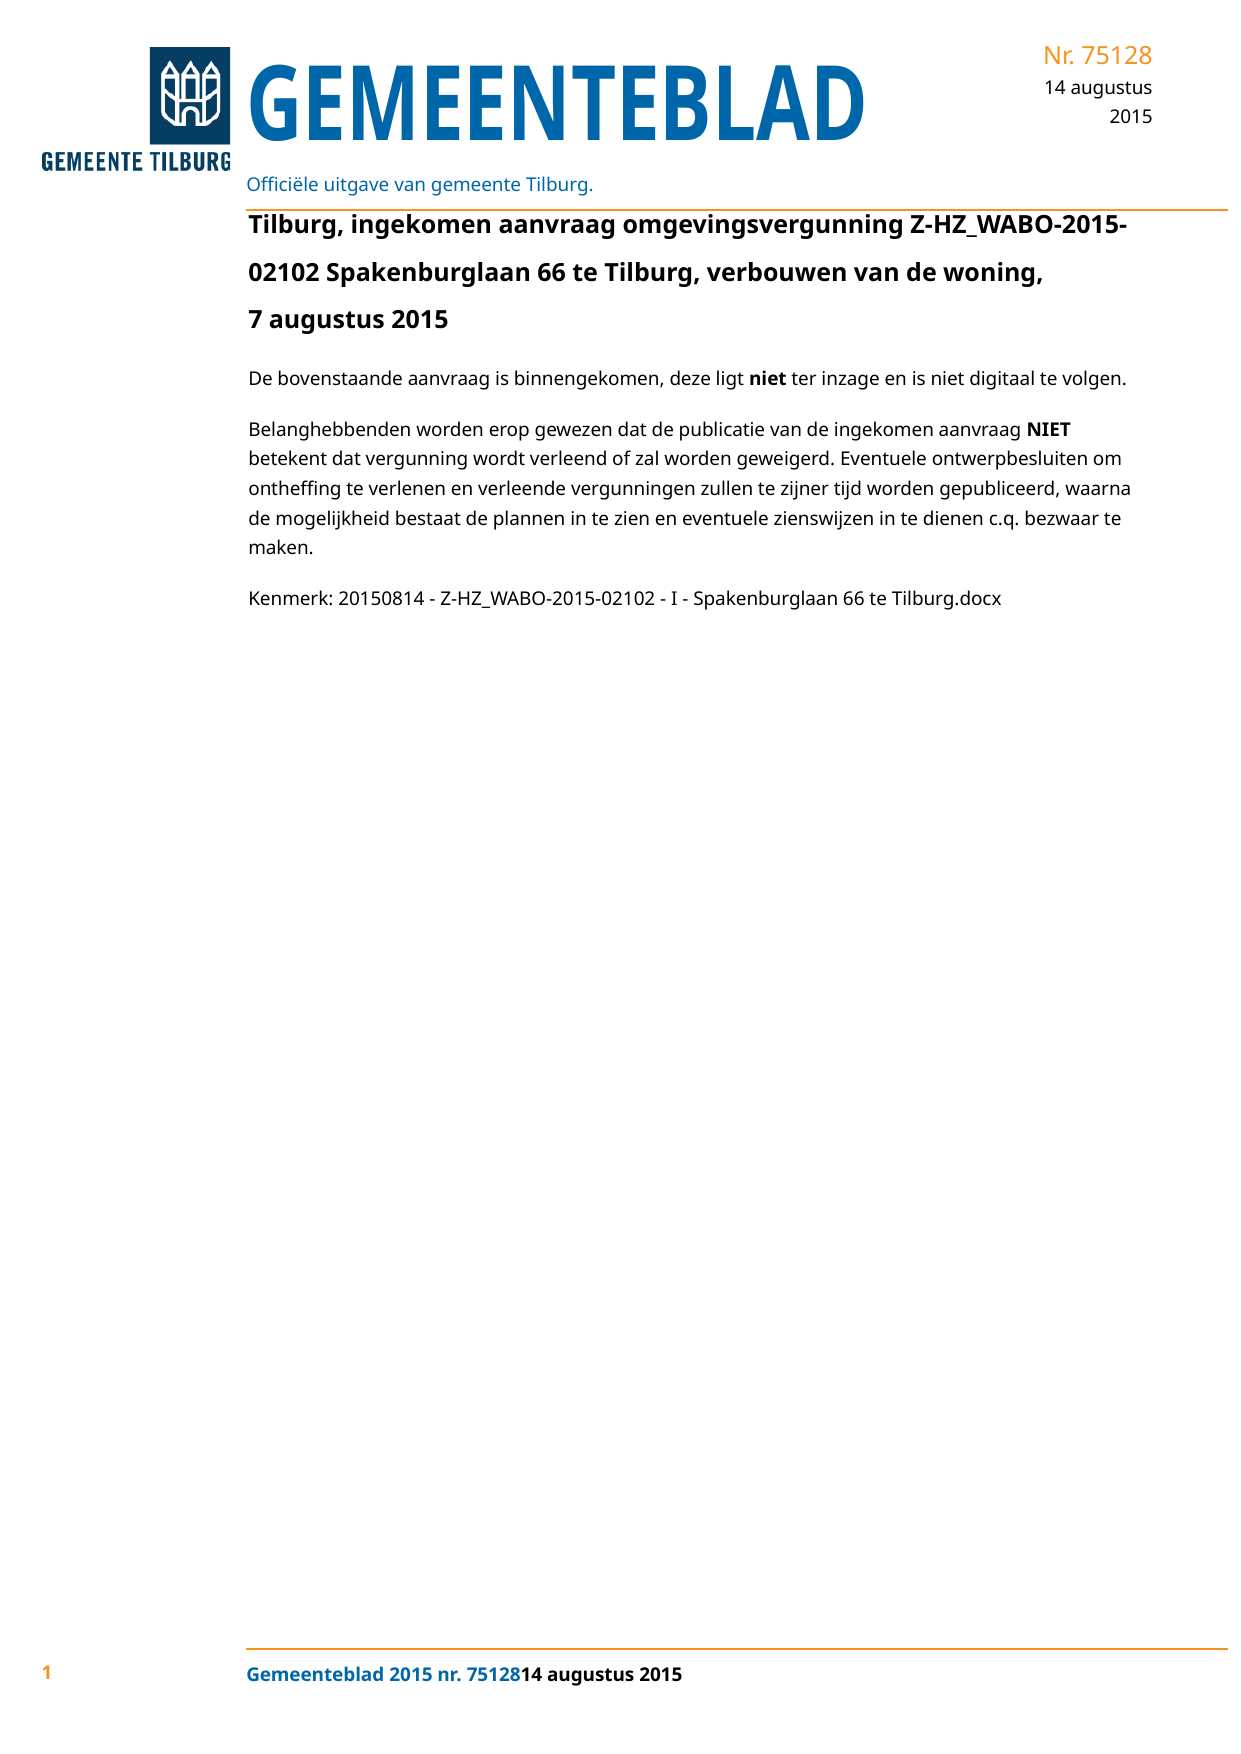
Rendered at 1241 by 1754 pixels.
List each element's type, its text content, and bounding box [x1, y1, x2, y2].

text Kenmerk: 20150814 - Z-HZ_WABO-2015-02102 - I - Spakenburglaan 66 te Tilburg.docx [248, 585, 1152, 610]
picture [41, 47, 231, 172]
text Tilburg, ingekomen aanvraag omgevingsvergunning Z-HZ_WABO-2015-02102 Spakenburglaan 66 te Tilburg, verbouwen van de woning, 7 augustus 2015 [248, 211, 1152, 336]
text De bovenstaande aanvraag is binnengekomen, deze ligt niet ter inzage en is niet digitaal te volgen. [248, 366, 1152, 391]
text Belanghebbenden worden erop gewezen dat de publicatie van de ingekomen aanvraag NIET betekent dat vergunning wordt verleend of zal worden geweigerd. Eventuele ontwerpbesluiten om ontheffing te verlenen en verleende vergunningen zullen te zijner tijd worden gepubliceerd, waarna de mogelijkheid bestaat de plannen in te zien en eventuele zienswijzen in te dienen c.q. bezwaar te maken. [248, 416, 1152, 560]
